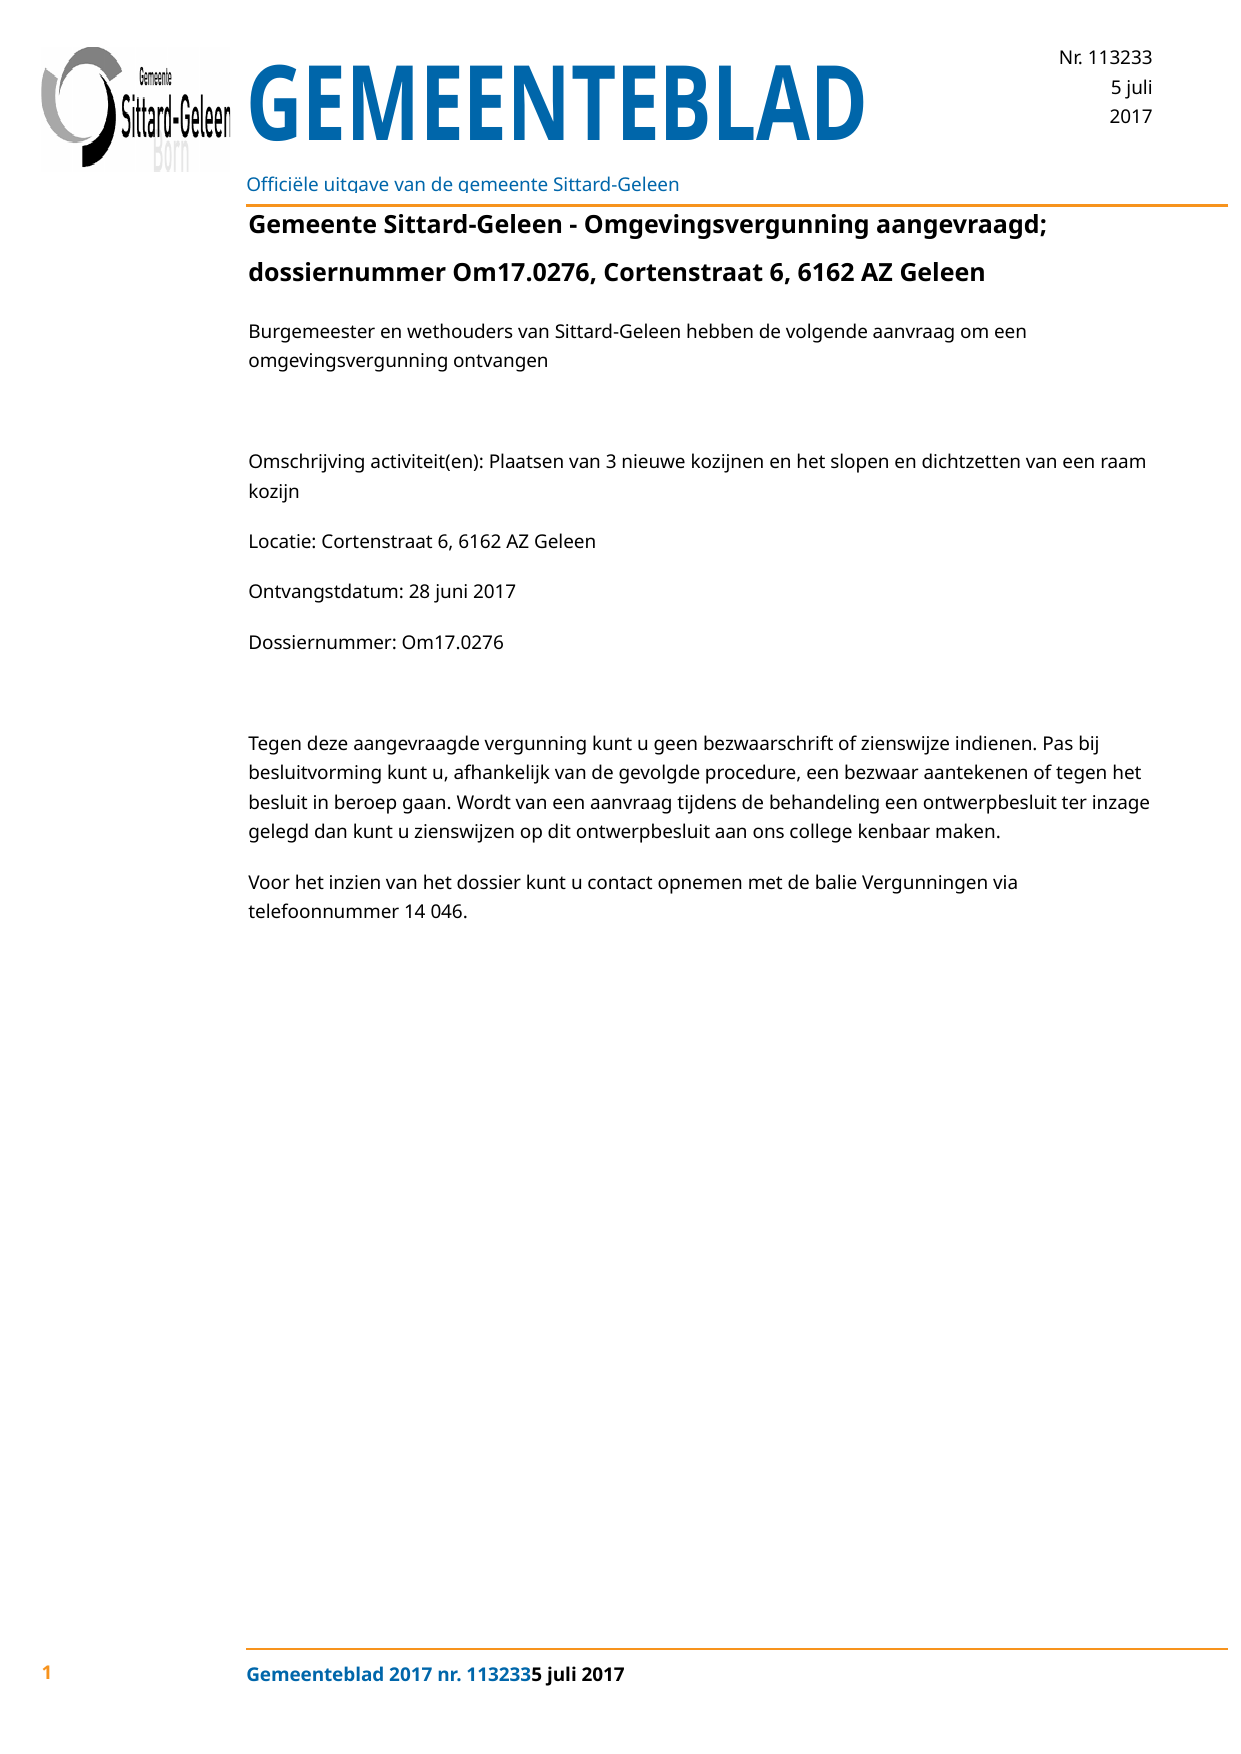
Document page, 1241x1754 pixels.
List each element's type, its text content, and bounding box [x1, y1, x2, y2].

text Voor het inzien van het dossier kunt u contact opnemen met de balie Vergunningen via telefoonnummer 14 046. [248, 869, 1152, 924]
text Burgemeester en wethouders van Sittard-Geleen hebben de volgende aanvraag om een omgevingsvergunning ontvangen [248, 318, 1152, 373]
text Locatie: Cortenstraat 6, 6162 AZ Geleen [248, 528, 1152, 554]
picture [41, 47, 231, 172]
text Dossiernummer: Om17.0276 [248, 629, 1152, 655]
text Tegen deze aangevraagde vergunning kunt u geen bezwaarschrift of zienswijze indienen. Pas bij besluitvorming kunt u, afhankelijk van de gevolgde procedure, een bezwaar aantekenen of tegen het besluit in beroep gaan. Wordt van een aanvraag tijdens de behandeling een ontwerpbesluit ter inzage gelegd dan kunt u zienswijzen op dit ontwerpbesluit aan ons college kenbaar maken. [248, 730, 1152, 844]
text Omschrijving activiteit(en): Plaatsen van 3 nieuwe kozijnen en het slopen en dichtzetten van een raam kozijn [248, 448, 1152, 504]
text Gemeente Sittard-Geleen - Omgevingsvergunning aangevraagd; dossiernummer Om17.0276, Cortenstraat 6, 6162 AZ Geleen [248, 207, 1152, 288]
text Ontvangstdatum: 28 juni 2017 [248, 579, 1152, 604]
